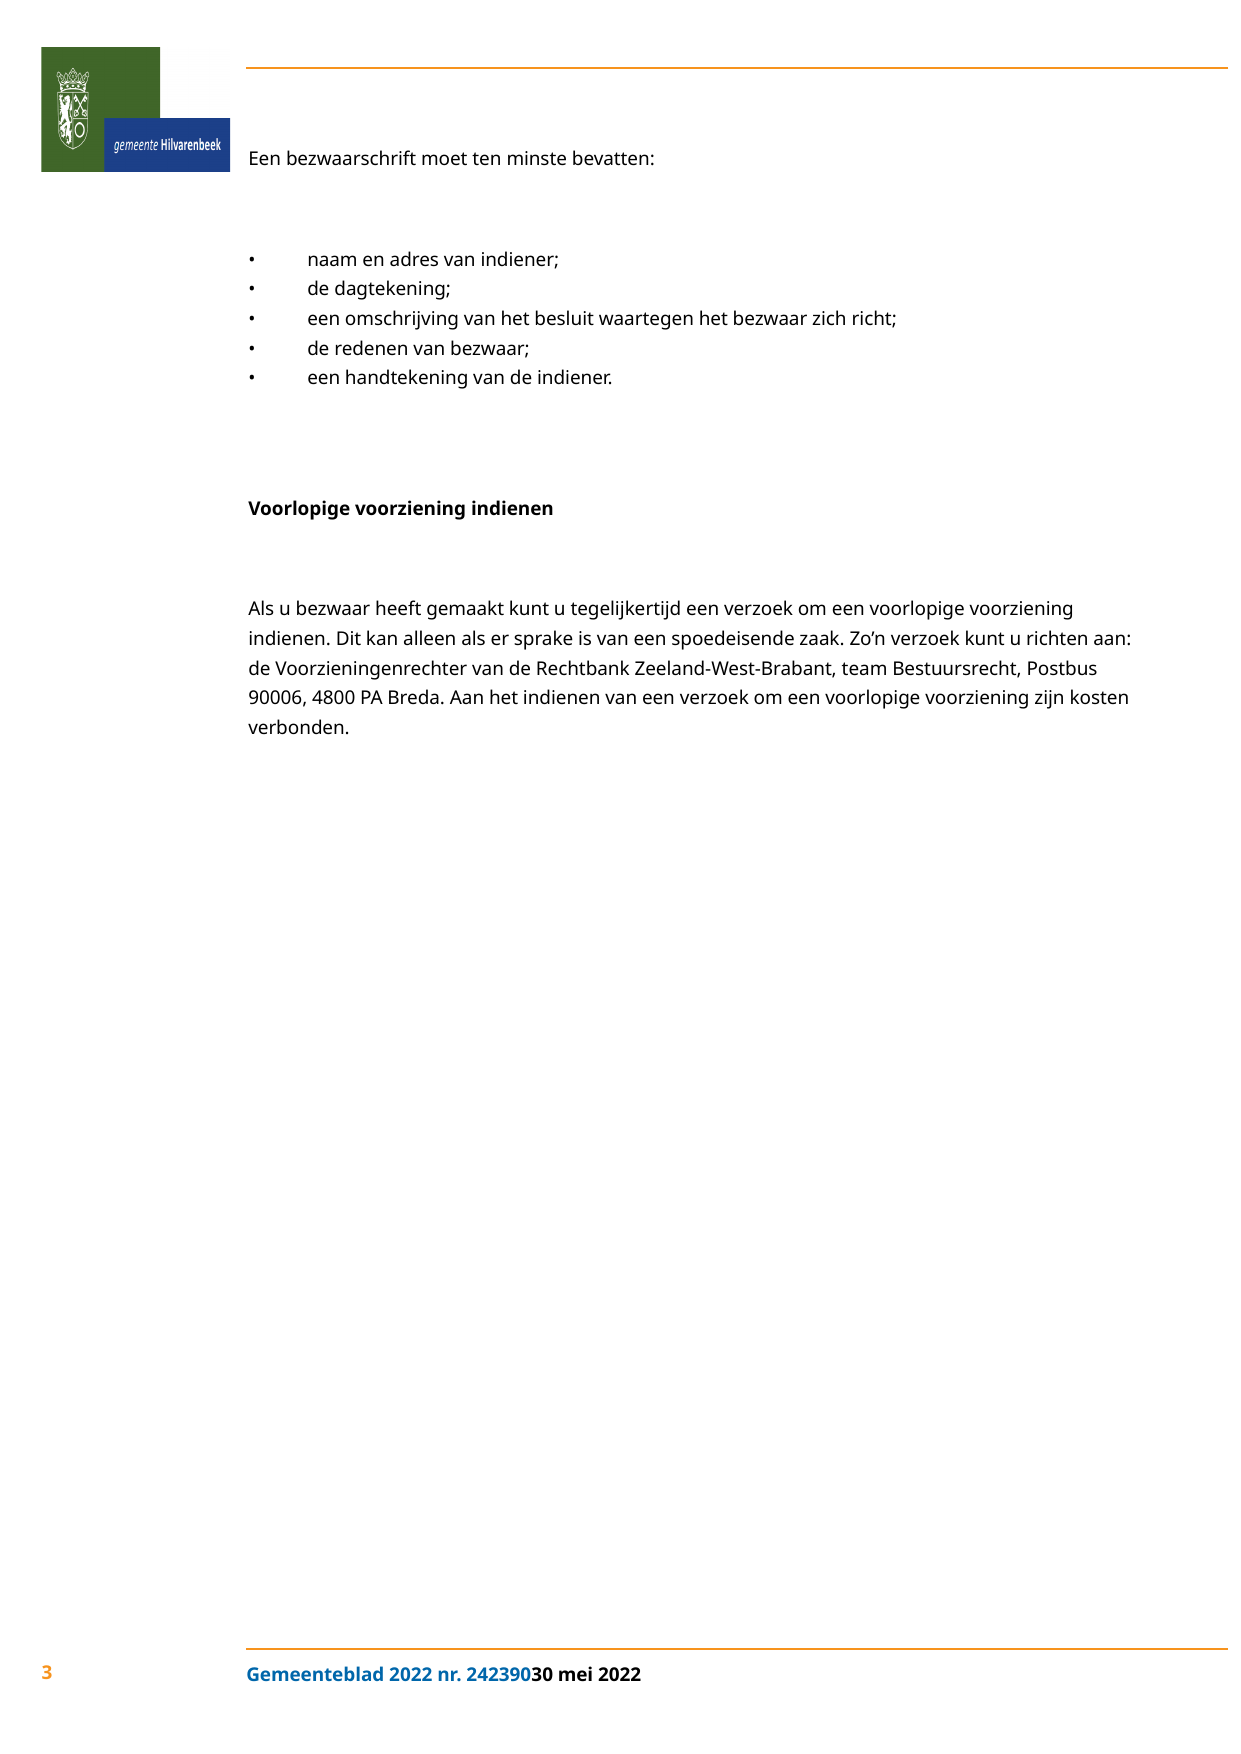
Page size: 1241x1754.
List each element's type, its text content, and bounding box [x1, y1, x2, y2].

picture [41, 47, 231, 172]
text Voorlopige voorziening indienen [248, 495, 1152, 521]
list de redenen van bezwaar; [248, 335, 1152, 361]
text Als u bezwaar heeft gemaakt kunt u tegelijkertijd een verzoek om een voorlopige voorziening indienen. Dit kan alleen als er sprake is van een spoedeisende zaak. Zo’n verzoek kunt u richten aan: de Voorzieningenrechter van de Rechtbank Zeeland-West-Brabant, team Bestuursrecht, Postbus 90006, 4800 PA Breda. Aan het indienen van een verzoek om een voorlopige voorziening zijn kosten verbonden. [248, 596, 1152, 740]
list een omschrijving van het besluit waartegen het bezwaar zich richt; [248, 305, 1152, 331]
list naam en adres van indiener; [248, 246, 1152, 272]
list de dagtekening; [248, 276, 1152, 301]
list een handtekening van de indiener. [248, 364, 1152, 390]
text Een bezwaarschrift moet ten minste bevatten: [248, 145, 1152, 171]
